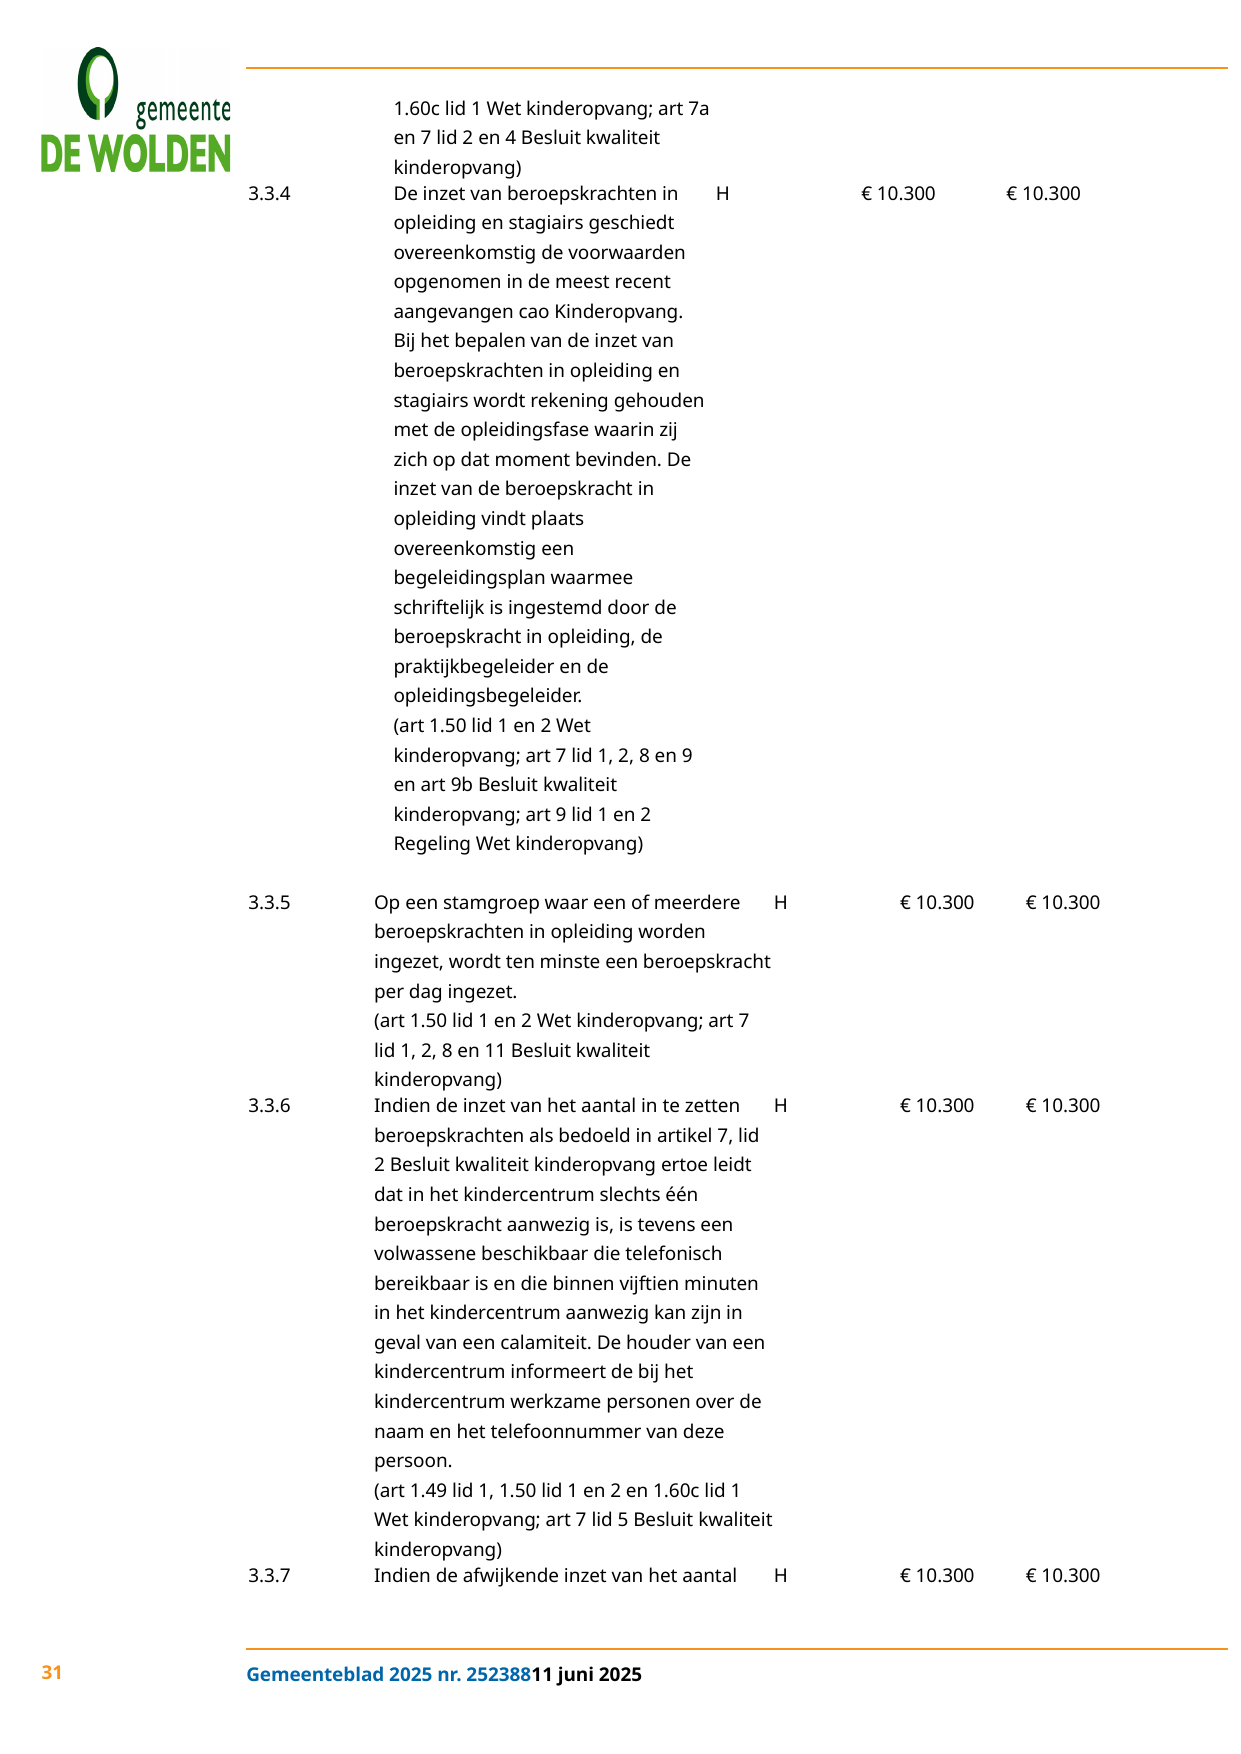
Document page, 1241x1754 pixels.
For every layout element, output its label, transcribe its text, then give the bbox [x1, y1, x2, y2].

table_cell [716, 95, 861, 180]
table_header € 10.300 [900, 889, 1026, 1092]
table_cell 3.3.4 [248, 180, 393, 856]
table_cell H [716, 180, 861, 856]
picture [41, 47, 231, 172]
table_cell € 10.300 [900, 1562, 1026, 1588]
table_cell Indien de afwijkende inzet van het aantal [374, 1562, 774, 1588]
table_cell 1.60c lid 1 Wet kinderopvang; art 7a en 7 lid 2 en 4 Besluit kwaliteit kinderopvang) [393, 95, 716, 180]
table_cell € 10.300 [861, 180, 1006, 856]
table_header € 10.300 [1026, 889, 1152, 1092]
table_cell [1006, 95, 1152, 180]
table_cell H [774, 1562, 900, 1588]
table_header 3.3.5 [248, 889, 374, 1092]
table_cell € 10.300 [1026, 1562, 1152, 1588]
table_cell 3.3.7 [248, 1562, 374, 1588]
table_header H [774, 889, 900, 1092]
table_cell € 10.300 [1006, 180, 1152, 856]
table_cell 3.3.6 [248, 1093, 374, 1562]
table_cell € 10.300 [900, 1093, 1026, 1562]
table_cell Indien de inzet van het aantal in te zetten beroepskrachten als bedoeld in artikel 7, lid 2 Besluit kwaliteit kinderopvang ertoe leidt dat in het kindercentrum slechts één beroepskracht aanwezig is, is tevens een volwassene beschikbaar die telefonisch bereikbaar is en die binnen vijftien minuten in het kindercentrum aanwezig kan zijn in geval van een calamiteit. De houder van een kindercentrum informeert de bij het kindercentrum werkzame personen over de naam en het telefoonnummer van deze persoon. (art 1.49 lid 1, 1.50 lid 1 en 2 en 1.60c lid 1 Wet kinderopvang; art 7 lid 5 Besluit kwaliteit kinderopvang) [374, 1093, 774, 1562]
table_cell € 10.300 [1026, 1093, 1152, 1562]
table_cell [248, 95, 393, 180]
table_header Op een stamgroep waar een of meerdere beroepskrachten in opleiding worden ingezet, wordt ten minste een beroepskracht per dag ingezet. (art 1.50 lid 1 en 2 Wet kinderopvang; art 7 lid 1, 2, 8 en 11 Besluit kwaliteit kinderopvang) [374, 889, 774, 1092]
table_cell [861, 95, 1006, 180]
table_cell H [774, 1093, 900, 1562]
table_cell De inzet van beroepskrachten in opleiding en stagiairs geschiedt overeenkomstig de voorwaarden opgenomen in de meest recent aangevangen cao Kinderopvang. Bij het bepalen van de inzet van beroepskrachten in opleiding en stagiairs wordt rekening gehouden met de opleidingsfase waarin zij zich op dat moment bevinden. De inzet van de beroepskracht in opleiding vindt plaats overeenkomstig een begeleidingsplan waarmee schriftelijk is ingestemd door de beroepskracht in opleiding, de praktijkbegeleider en de opleidingsbegeleider. (art 1.50 lid 1 en 2 Wet kinderopvang; art 7 lid 1, 2, 8 en 9 en art 9b Besluit kwaliteit kinderopvang; art 9 lid 1 en 2 Regeling Wet kinderopvang) [393, 180, 716, 856]
